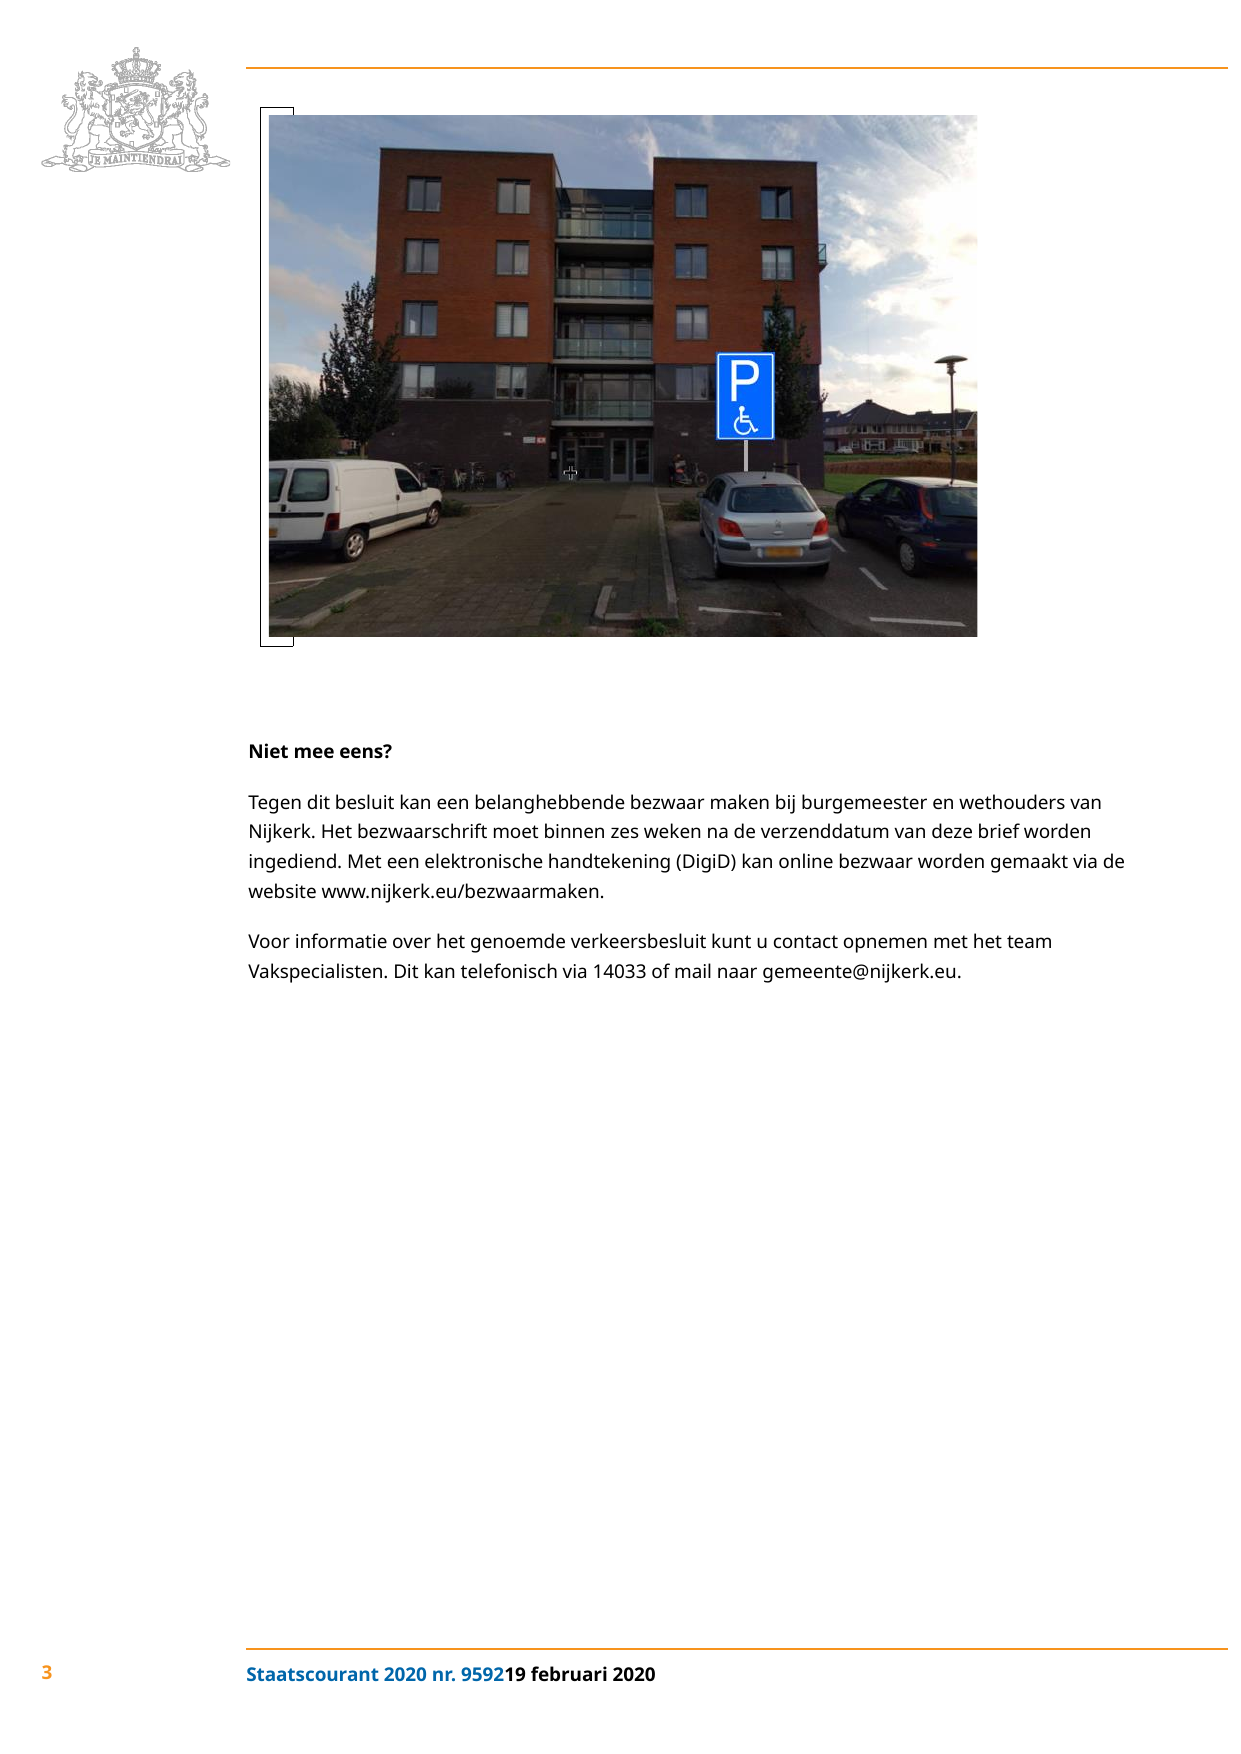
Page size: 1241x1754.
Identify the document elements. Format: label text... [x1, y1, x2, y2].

picture [268, 115, 978, 637]
text Tegen dit besluit kan een belanghebbende bezwaar maken bij burgemeester en wethouders van Nijkerk. Het bezwaarschrift moet binnen zes weken na de verzenddatum van deze brief worden ingediend. Met een elektronische handtekening (DigiD) kan online bezwaar worden gemaakt via de website www.nijkerk.eu/bezwaarmaken. [248, 789, 1152, 903]
text Voor informatie over het genoemde verkeersbesluit kunt u contact opnemen met het team Vakspecialisten. Dit kan telefonisch via 14033 of mail naar gemeente@nijkerk.eu. [248, 928, 1152, 983]
picture [41, 47, 231, 172]
text Niet mee eens? [248, 739, 1152, 764]
